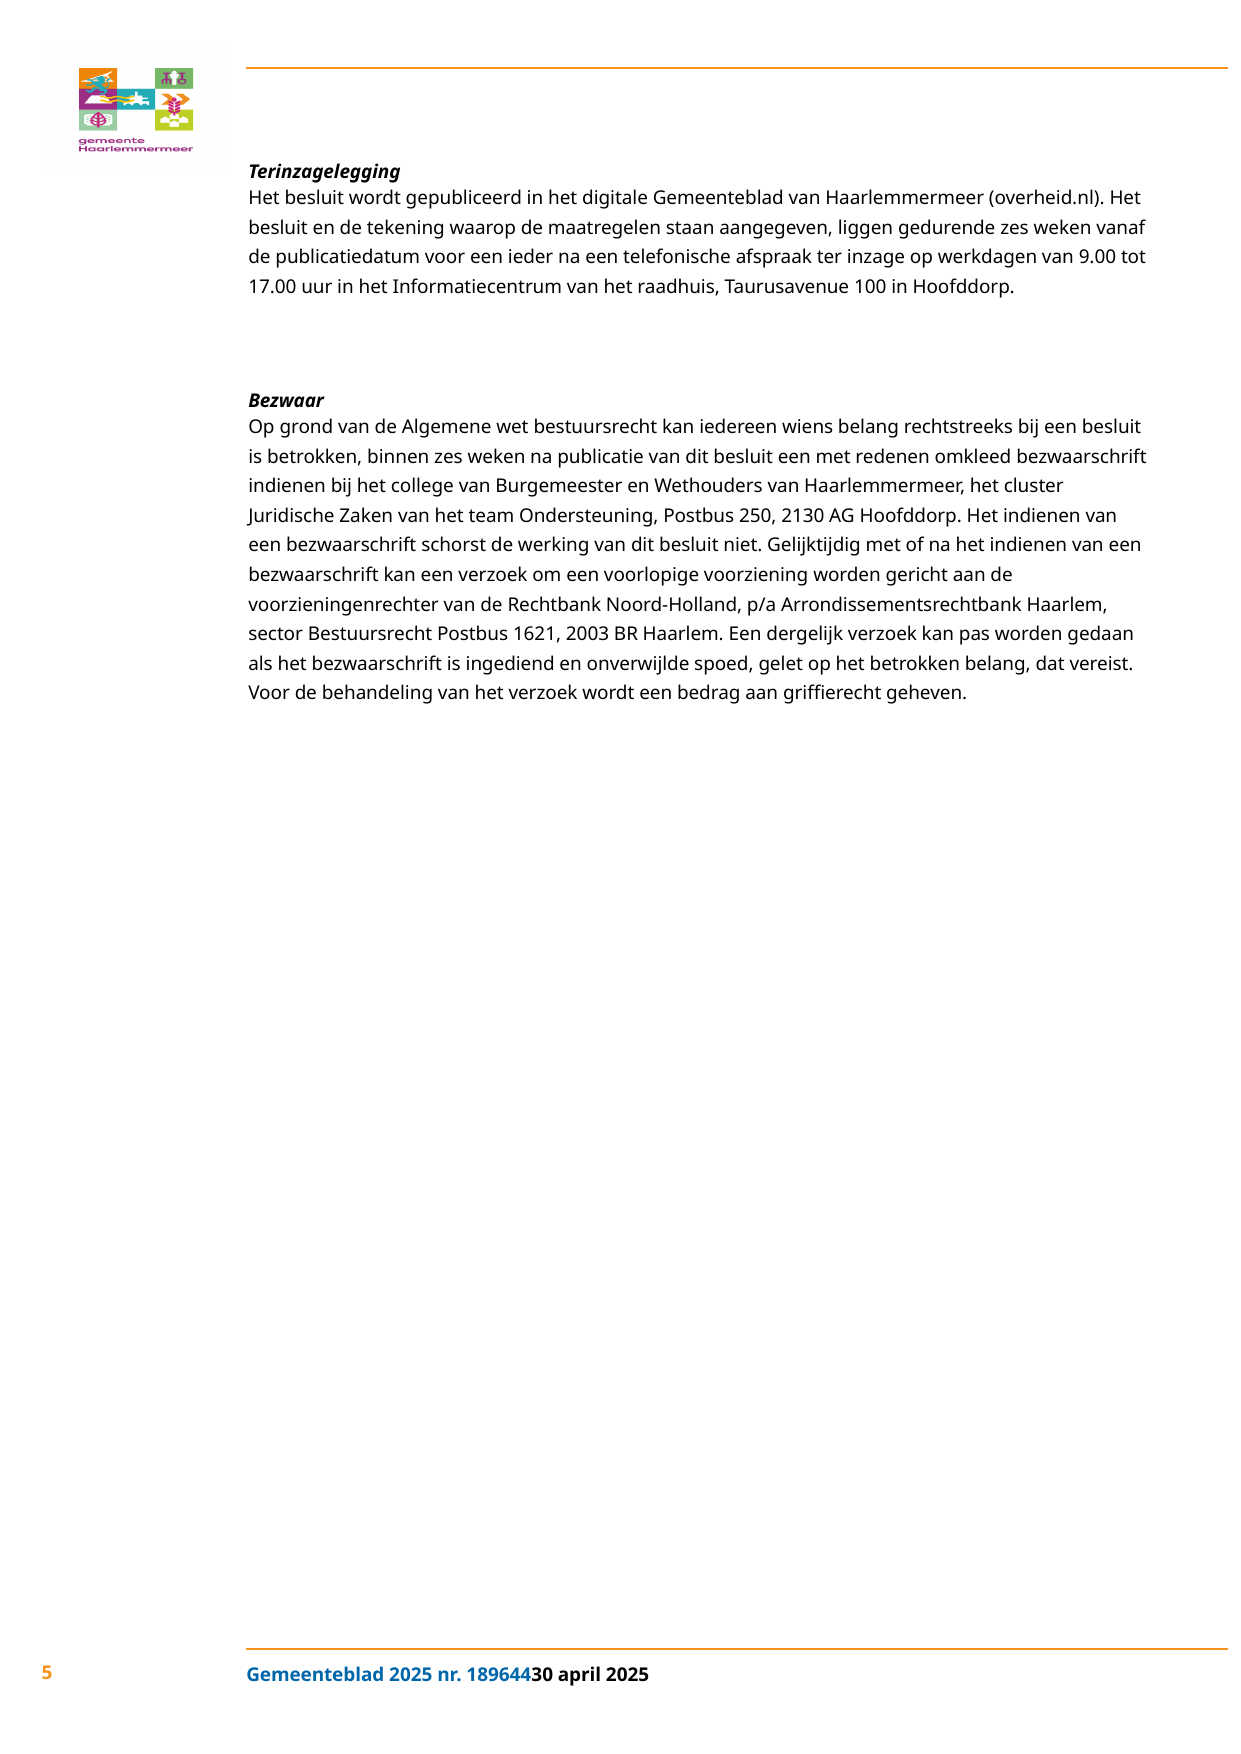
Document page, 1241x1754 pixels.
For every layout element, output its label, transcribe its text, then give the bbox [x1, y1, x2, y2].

text Bezwaar [248, 388, 1152, 413]
picture [41, 47, 231, 172]
text Terinzagelegging [248, 159, 1152, 184]
text Het besluit wordt gepubliceerd in het digitale Gemeenteblad van Haarlemmermeer (overheid.nl). Het besluit en de tekening waarop de maatregelen staan aangegeven, liggen gedurende zes weken vanaf de publicatiedatum voor een ieder na een telefonische afspraak ter inzage op werkdagen van 9.00 tot 17.00 uur in het Informatiecentrum van het raadhuis, Taurusavenue 100 in Hoofddorp. [248, 184, 1152, 299]
text Op grond van de Algemene wet bestuursrecht kan iedereen wiens belang rechtstreeks bij een besluit is betrokken, binnen zes weken na publicatie van dit besluit een met redenen omkleed bezwaarschrift indienen bij het college van Burgemeester en Wethouders van Haarlemmermeer, het cluster Juridische Zaken van het team Ondersteuning, Postbus 250, 2130 AG Hoofddorp. Het indienen van een bezwaarschrift schorst de werking van dit besluit niet. Gelijktijdig met of na het indienen van een bezwaarschrift kan een verzoek om een voorlopige voorziening worden gericht aan de voorzieningenrechter van de Rechtbank Noord-Holland, p/a Arrondissementsrechtbank Haarlem, sector Bestuursrecht Postbus 1621, 2003 BR Haarlem. Een dergelijk verzoek kan pas worden gedaan als het bezwaarschrift is ingediend en onverwijlde spoed, gelet op het betrokken belang, dat vereist. Voor de behandeling van het verzoek wordt een bedrag aan griffierecht geheven. [248, 413, 1152, 705]
